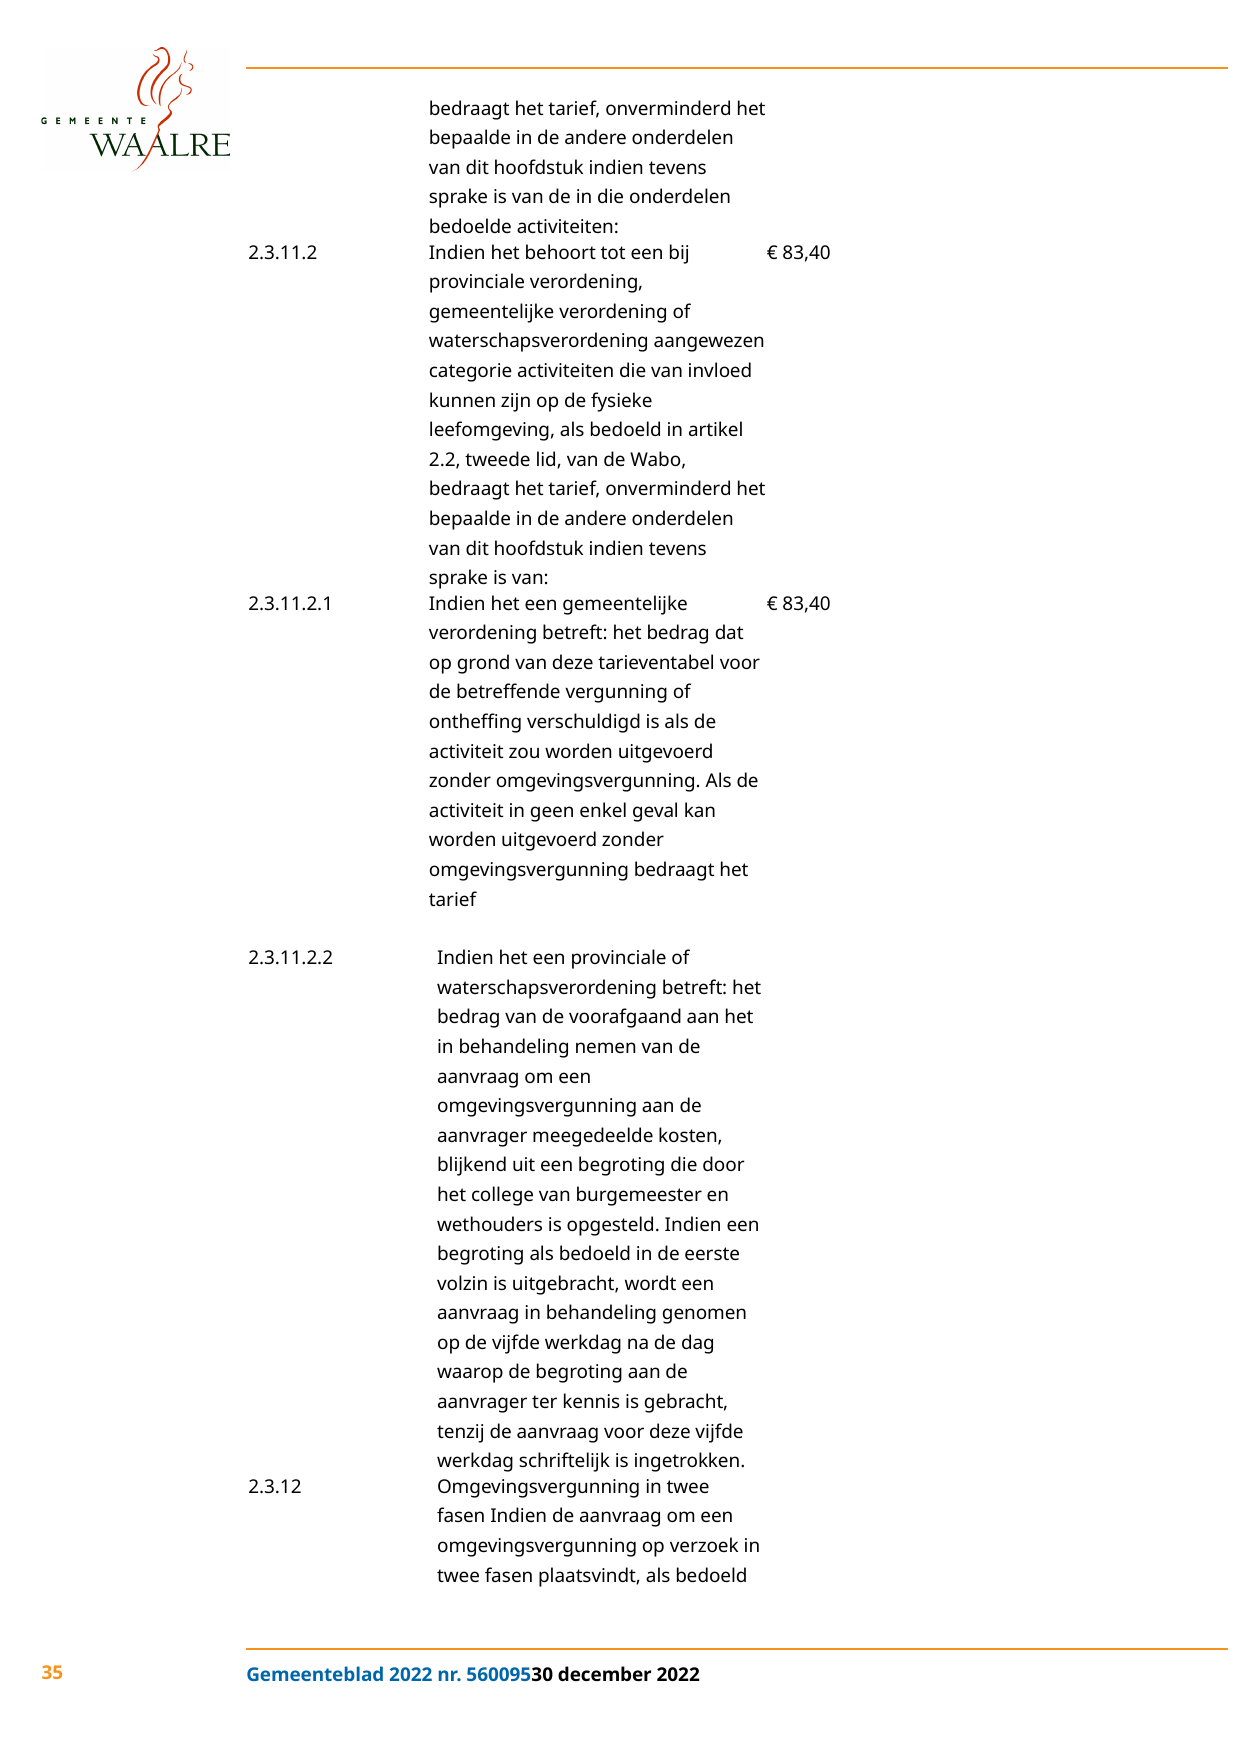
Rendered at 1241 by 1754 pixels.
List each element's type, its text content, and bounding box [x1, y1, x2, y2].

table_cell [767, 95, 971, 239]
table_cell 2.3.12 [248, 1473, 437, 1588]
table_header 2.3.11.2.2 [248, 945, 437, 1473]
table_cell [971, 95, 1152, 239]
table_cell 2.3.11.2 [248, 239, 429, 590]
table_cell [766, 1473, 963, 1588]
picture [41, 47, 231, 172]
table_cell Omgevingsvergunning in twee fasen Indien de aanvraag om een omgevingsvergunning op verzoek in twee fasen plaatsvindt, als bedoeld [437, 1473, 766, 1588]
table_cell € 83,40 [767, 590, 971, 912]
table_header [963, 945, 1152, 1473]
table_cell 2.3.11.2.1 [248, 590, 429, 912]
table_cell [963, 1473, 1152, 1588]
table_cell Indien het een gemeentelijke verordening betreft: het bedrag dat op grond van deze tarieventabel voor de betreffende vergunning of ontheffing verschuldigd is als de activiteit zou worden uitgevoerd zonder omgevingsvergunning. Als de activiteit in geen enkel geval kan worden uitgevoerd zonder omgevingsvergunning bedraagt het tarief [429, 590, 767, 912]
table_cell bedraagt het tarief, onverminderd het bepaalde in de andere onderdelen van dit hoofdstuk indien tevens sprake is van de in die onderdelen bedoelde activiteiten: [429, 95, 767, 239]
table_cell € 83,40 [767, 239, 971, 590]
table_cell [971, 590, 1152, 912]
table_cell [248, 95, 429, 239]
table_cell [971, 239, 1152, 590]
table_header [766, 945, 963, 1473]
table_header Indien het een provinciale of waterschapsverordening betreft: het bedrag van de voorafgaand aan het in behandeling nemen van de aanvraag om een omgevingsvergunning aan de aanvrager meegedeelde kosten, blijkend uit een begroting die door het college van burgemeester en wethouders is opgesteld. Indien een begroting als bedoeld in de eerste volzin is uitgebracht, wordt een aanvraag in behandeling genomen op de vijfde werkdag na de dag waarop de begroting aan de aanvrager ter kennis is gebracht, tenzij de aanvraag voor deze vijfde werkdag schriftelijk is ingetrokken. [437, 945, 766, 1473]
table_cell Indien het behoort tot een bij provinciale verordening, gemeentelijke verordening of waterschapsverordening aangewezen categorie activiteiten die van invloed kunnen zijn op de fysieke leefomgeving, als bedoeld in artikel 2.2, tweede lid, van de Wabo, bedraagt het tarief, onverminderd het bepaalde in de andere onderdelen van dit hoofdstuk indien tevens sprake is van: [429, 239, 767, 590]
